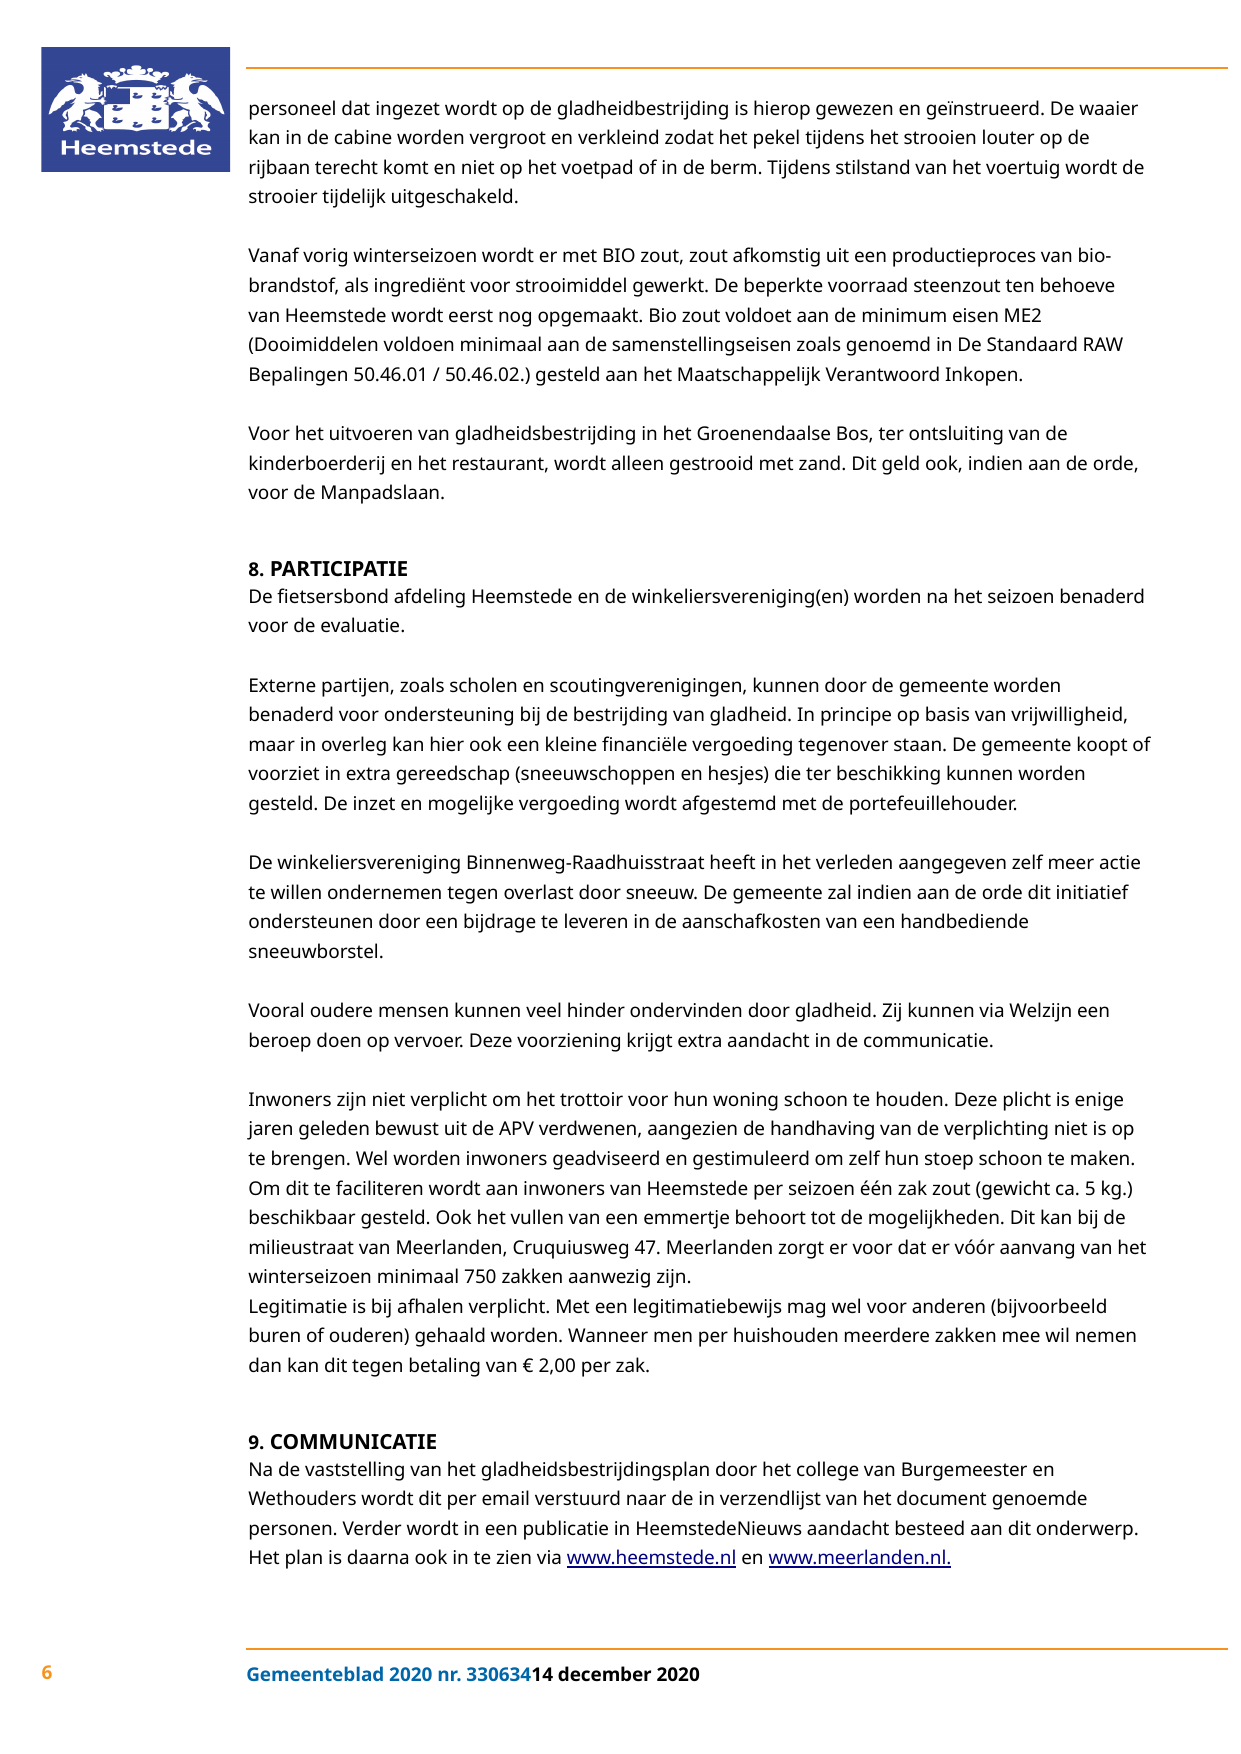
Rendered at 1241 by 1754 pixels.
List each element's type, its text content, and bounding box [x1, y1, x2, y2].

text Voor het uitvoeren van gladheidsbestrijding in het Groenendaalse Bos, ter ontsluiting van de kinderboerderij en het restaurant, wordt alleen gestrooid met zand. Dit geld ook, indien aan de orde, voor de Manpadslaan. [248, 420, 1152, 505]
text Inwoners zijn niet verplicht om het trottoir voor hun woning schoon te houden. Deze plicht is enige jaren geleden bewust uit de APV verdwenen, aangezien de handhaving van de verplichting niet is op te brengen. Wel worden inwoners geadviseerd en gestimuleerd om zelf hun stoep schoon te maken. Om dit te faciliteren wordt aan inwoners van Heemstede per seizoen één zak zout (gewicht ca. 5 kg.) beschikbaar gesteld. Ook het vullen van een emmertje behoort tot de mogelijkheden. Dit kan bij de milieustraat van Meerlanden, Cruquiusweg 47. Meerlanden zorgt er voor dat er vóór aanvang van het winterseizoen minimaal 750 zakken aanwezig zijn. [248, 1086, 1152, 1289]
picture [41, 47, 231, 172]
text personeel dat ingezet wordt op de gladheidbestrijding is hierop gewezen en geïnstrueerd. De waaier kan in de cabine worden vergroot en verkleind zodat het pekel tijdens het strooien louter op de rijbaan terecht komt en niet op het voetpad of in de berm. Tijdens stilstand van het voertuig wordt de strooier tijdelijk uitgeschakeld. [248, 95, 1152, 209]
text Vooral oudere mensen kunnen veel hinder ondervinden door gladheid. Zij kunnen via Welzijn een beroep doen op vervoer. Deze voorziening krijgt extra aandacht in de communicatie. [248, 997, 1152, 1052]
text 9. COMMUNICATIE [248, 1427, 1152, 1456]
text Legitimatie is bij afhalen verplicht. Met een legitimatiebewijs mag wel voor anderen (bijvoorbeeld buren of ouderen) gehaald worden. Wanneer men per huishouden meerdere zakken mee wil nemen dan kan dit tegen betaling van € 2,00 per zak. [248, 1293, 1152, 1378]
text Vanaf vorig winterseizoen wordt er met BIO zout, zout afkomstig uit een productieproces van bio- brandstof, als ingrediënt voor strooimiddel gewerkt. De beperkte voorraad steenzout ten behoeve van Heemstede wordt eerst nog opgemaakt. Bio zout voldoet aan de minimum eisen ME2 (Dooimiddelen voldoen minimaal aan de samenstellingseisen zoals genoemd in De Standaard RAW Bepalingen 50.46.01 / 50.46.02.) gesteld aan het Maatschappelijk Verantwoord Inkopen. [248, 243, 1152, 387]
text 8. PARTICIPATIE [248, 554, 1152, 583]
text De winkeliersvereniging Binnenweg-Raadhuisstraat heeft in het verleden aangegeven zelf meer actie te willen ondernemen tegen overlast door sneeuw. De gemeente zal indien aan de orde dit initiatief ondersteunen door een bijdrage te leveren in de aanschafkosten van een handbediende sneeuwborstel. [248, 849, 1152, 964]
text De fietsersbond afdeling Heemstede en de winkeliersvereniging(en) worden na het seizoen benaderd voor de evaluatie. [248, 583, 1152, 638]
text Externe partijen, zoals scholen en scoutingverenigingen, kunnen door de gemeente worden benaderd voor ondersteuning bij de bestrijding van gladheid. In principe op basis van vrijwilligheid, maar in overleg kan hier ook een kleine financiële vergoeding tegenover staan. De gemeente koopt of voorziet in extra gereedschap (sneeuwschoppen en hesjes) die ter beschikking kunnen worden gesteld. De inzet en mogelijke vergoeding wordt afgestemd met de portefeuillehouder. [248, 672, 1152, 816]
text Na de vaststelling van het gladheidsbestrijdingsplan door het college van Burgemeester en Wethouders wordt dit per email verstuurd naar de in verzendlijst van het document genoemde personen. Verder wordt in een publicatie in HeemstedeNieuws aandacht besteed aan dit onderwerp. Het plan is daarna ook in te zien via www.heemstede.nl en www.meerlanden.nl. [248, 1456, 1152, 1570]
